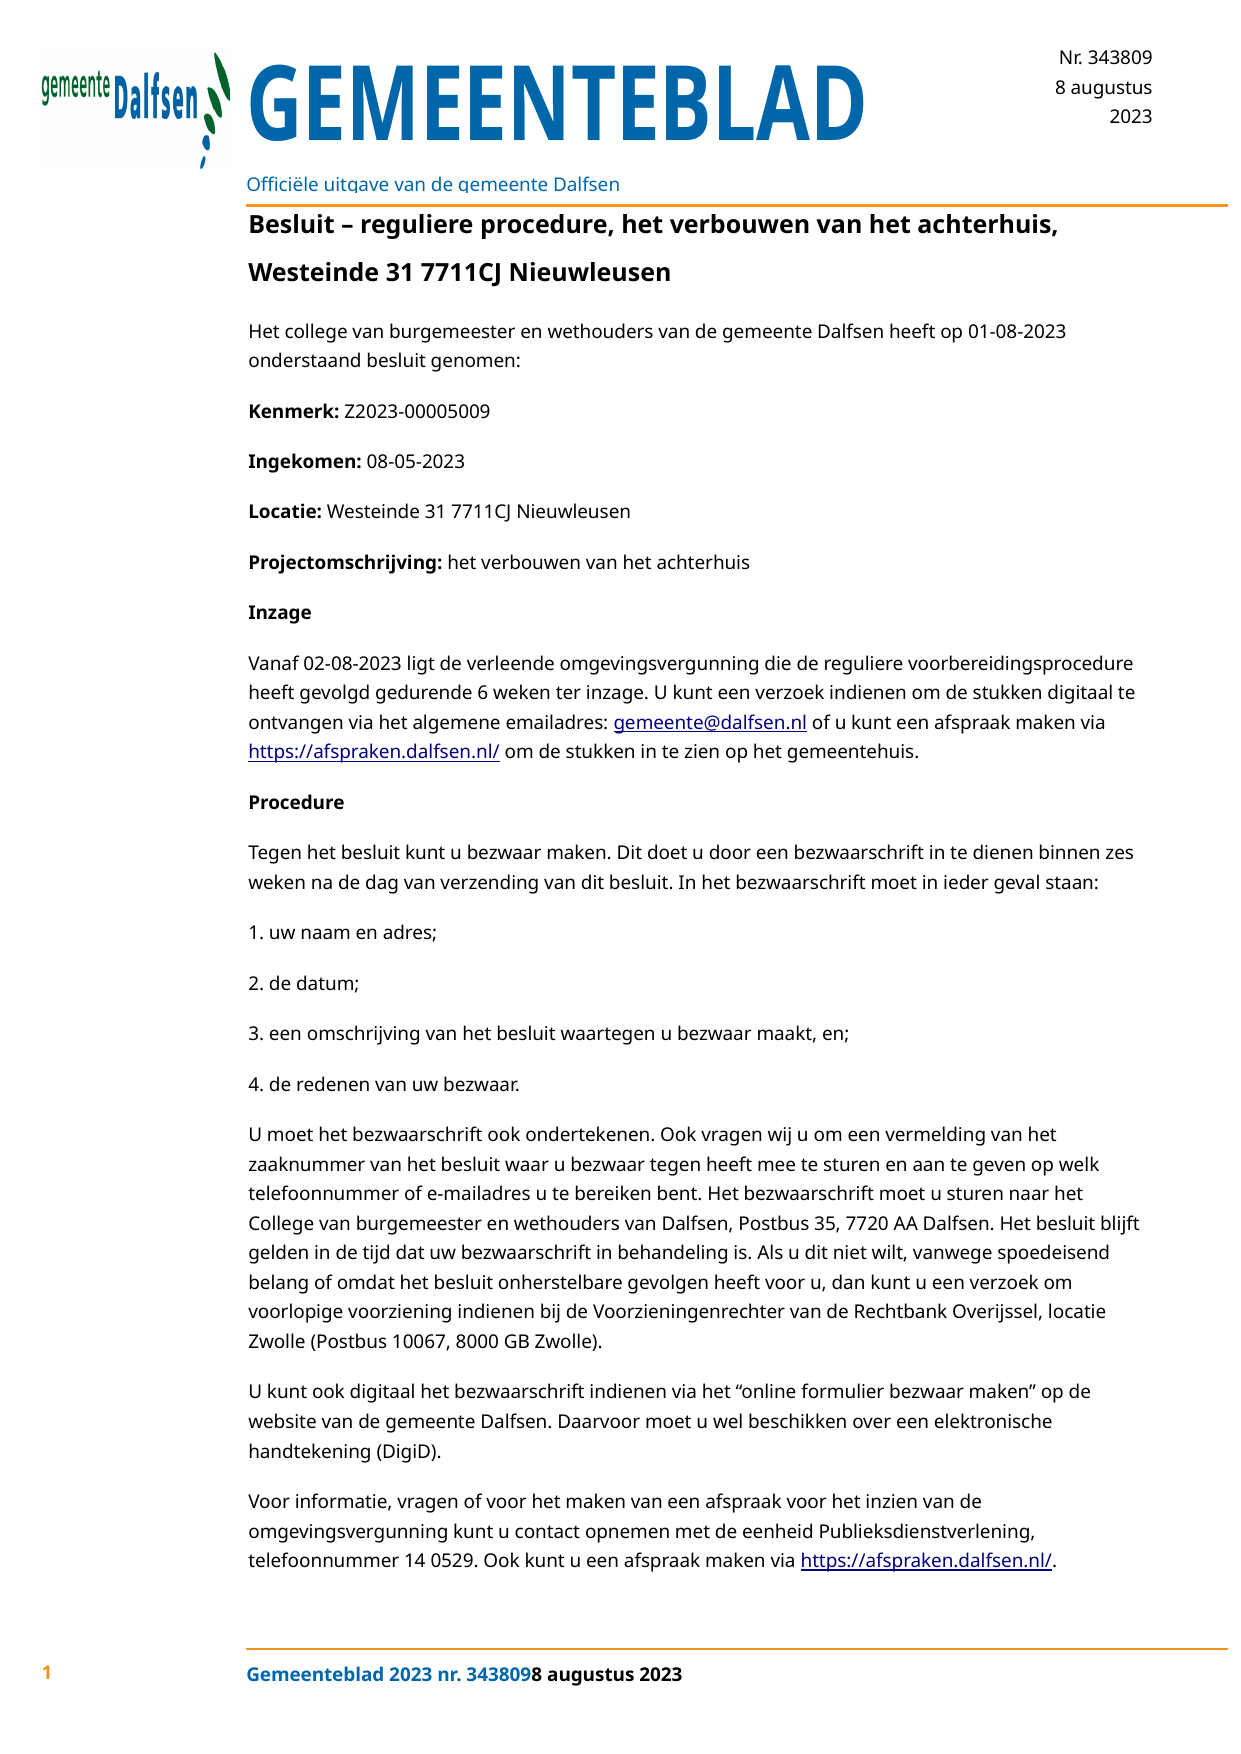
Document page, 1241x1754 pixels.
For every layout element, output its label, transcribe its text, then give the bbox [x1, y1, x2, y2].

text 4. de redenen van uw bezwaar. [248, 1071, 1152, 1097]
text Tegen het besluit kunt u bezwaar maken. Dit doet u door een bezwaarschrift in te dienen binnen zes weken na de dag van verzending van dit besluit. In het bezwaarschrift moet in ieder geval staan: [248, 839, 1152, 895]
text Voor informatie, vragen of voor het maken van een afspraak voor het inzien van de omgevingsvergunning kunt u contact opnemen met de eenheid Publieksdienstverlening, telefoonnummer 14 0529. Ook kunt u een afspraak maken via https://afspraken.dalfsen.nl/. [248, 1488, 1152, 1573]
text Locatie: Westeinde 31 7711CJ Nieuwleusen [248, 499, 1152, 524]
text Procedure [248, 789, 1152, 815]
text Vanaf 02-08-2023 ligt de verleende omgevingsvergunning die de reguliere voorbereidingsprocedure heeft gevolgd gedurende 6 weken ter inzage. U kunt een verzoek indienen om de stukken digitaal te ontvangen via het algemene emailadres: gemeente@dalfsen.nl of u kunt een afspraak maken via https://afspraken.dalfsen.nl/ om de stukken in te zien op het gemeentehuis. [248, 650, 1152, 764]
text U moet het bezwaarschrift ook ondertekenen. Ook vragen wij u om een vermelding van het zaaknummer van het besluit waar u bezwaar tegen heeft mee te sturen en aan te geven op welk telefoonnummer of e-mailadres u te bereiken bent. Het bezwaarschrift moet u sturen naar het College van burgemeester en wethouders van Dalfsen, Postbus 35, 7720 AA Dalfsen. Het besluit blijft gelden in de tijd dat uw bezwaarschrift in behandeling is. Als u dit niet wilt, vanwege spoedeisend belang of omdat het besluit onherstelbare gevolgen heeft voor u, dan kunt u een verzoek om voorlopige voorziening indienen bij de Voorzieningenrechter van de Rechtbank Overijssel, locatie Zwolle (Postbus 10067, 8000 GB Zwolle). [248, 1121, 1152, 1354]
text Kenmerk: Z2023-00005009 [248, 398, 1152, 424]
text U kunt ook digitaal het bezwaarschrift indienen via het “online formulier bezwaar maken” op de website van de gemeente Dalfsen. Daarvoor moet u wel beschikken over een elektronische handtekening (DigiD). [248, 1379, 1152, 1464]
text Inzage [248, 599, 1152, 625]
text 2. de datum; [248, 970, 1152, 996]
text Besluit – reguliere procedure, het verbouwen van het achterhuis, Westeinde 31 7711CJ Nieuwleusen [248, 207, 1152, 288]
text Het college van burgemeester en wethouders van de gemeente Dalfsen heeft op 01-08-2023 onderstaand besluit genomen: [248, 318, 1152, 373]
text Projectomschrijving: het verbouwen van het achterhuis [248, 549, 1152, 575]
picture [41, 47, 231, 172]
text 1. uw naam en adres; [248, 919, 1152, 945]
text 3. een omschrijving van het besluit waartegen u bezwaar maakt, en; [248, 1020, 1152, 1046]
text Ingekomen: 08-05-2023 [248, 448, 1152, 474]
